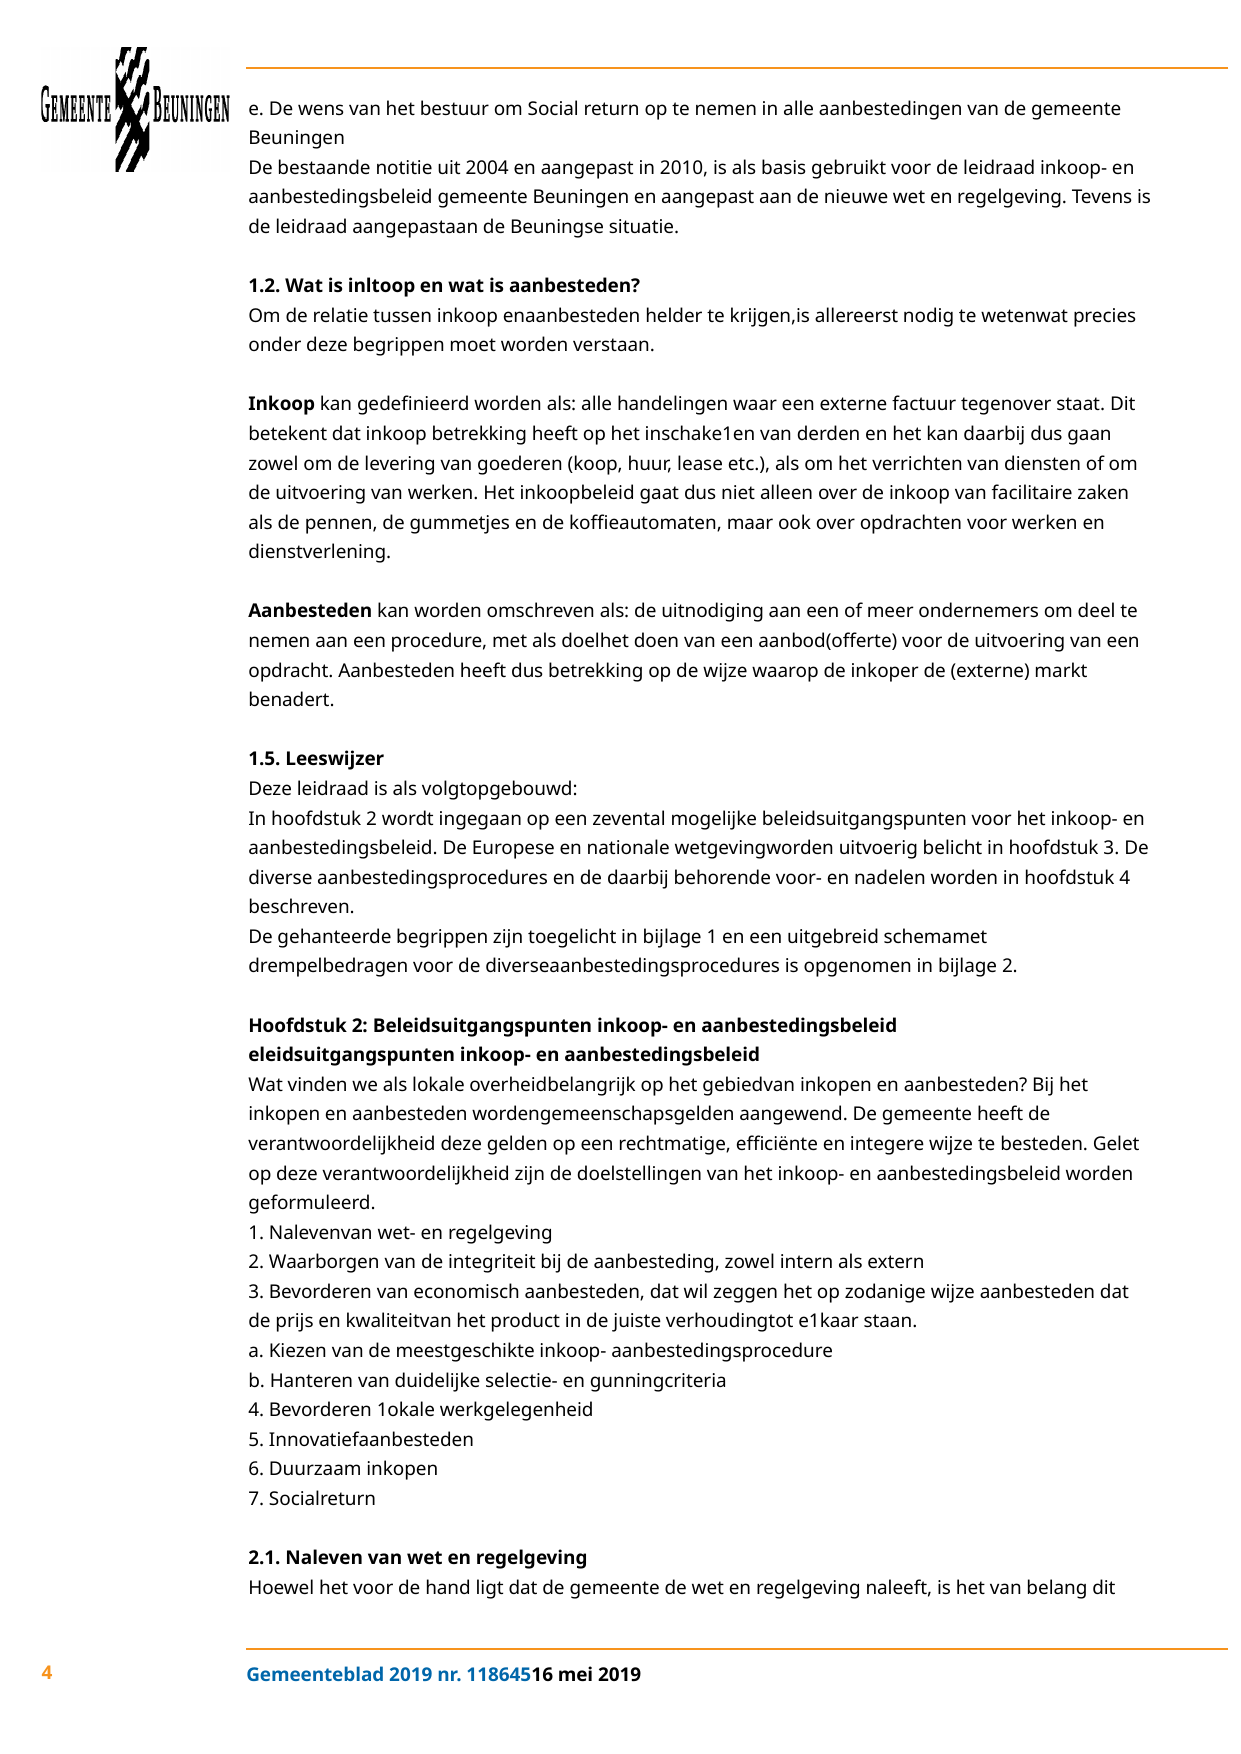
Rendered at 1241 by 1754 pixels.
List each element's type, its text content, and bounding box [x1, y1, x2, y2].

text 3. Bevorderen van economisch aanbesteden, dat wil zeggen het op zodanige wijze aanbesteden dat de prijs en kwaliteitvan het product in de juiste verhoudingtot e1kaar staan. [248, 1278, 1152, 1333]
text b. Hanteren van duidelijke selectie- en gunningcriteria [248, 1367, 1152, 1393]
text De gehanteerde begrippen zijn toegelicht in bijlage 1 en een uitgebreid schemamet drempelbedragen voor de diverseaanbestedingsprocedures is opgenomen in bijlage 2. [248, 923, 1152, 978]
text 6. Duurzaam inkopen [248, 1456, 1152, 1481]
text 1.2. Wat is inltoop en wat is aanbesteden? [248, 272, 1152, 298]
text eleidsuitgangspunten inkoop- en aanbestedingsbeleid [248, 1041, 1152, 1067]
text 2. Waarborgen van de integriteit bij de aanbesteding, zowel intern als extern [248, 1248, 1152, 1274]
text In hoofdstuk 2 wordt ingegaan op een zevental mogelijke beleidsuitgangspunten voor het inkoop- en aanbestedingsbeleid. De Europese en nationale wetgevingworden uitvoerig belicht in hoofdstuk 3. De diverse aanbestedingsprocedures en de daarbij behorende voor- en nadelen worden in hoofdstuk 4 beschreven. [248, 805, 1152, 919]
text 4. Bevorderen 1okale werkgelegenheid [248, 1396, 1152, 1422]
picture [41, 47, 231, 172]
text De bestaande notitie uit 2004 en aangepast in 2010, is als basis gebruikt voor de leidraad inkoop- en aanbestedingsbeleid gemeente Beuningen en aangepast aan de nieuwe wet en regelgeving. Tevens is de leidraad aangepastaan de Beuningse situatie. [248, 154, 1152, 239]
text Deze leidraad is als volgtopgebouwd: [248, 775, 1152, 801]
text Inkoop kan gedefinieerd worden als: alle handelingen waar een externe factuur tegenover staat. Dit betekent dat inkoop betrekking heeft op het inschake1en van derden en het kan daarbij dus gaan zowel om de levering van goederen (koop, huur, lease etc.), als om het verrichten van diensten of om de uitvoering van werken. Het inkoopbeleid gaat dus niet alleen over de inkoop van facilitaire zaken als de pennen, de gummetjes en de koffieautomaten, maar ook over opdrachten voor werken en dienstverlening. [248, 391, 1152, 564]
text e. De wens van het bestuur om Social return op te nemen in alle aanbestedingen van de gemeente Beuningen [248, 95, 1152, 150]
text 7. Socialreturn [248, 1485, 1152, 1511]
text 1.5. Leeswijzer [248, 746, 1152, 771]
text Om de relatie tussen inkoop enaanbesteden helder te krijgen,is allereerst nodig te wetenwat precies onder deze begrippen moet worden verstaan. [248, 302, 1152, 357]
text Hoofdstuk 2: Beleidsuitgangspunten inkoop- en aanbestedingsbeleid [248, 1012, 1152, 1038]
text 2.1. Naleven van wet en regelgeving [248, 1544, 1152, 1570]
text 5. Innovatiefaanbesteden [248, 1426, 1152, 1452]
text Wat vinden we als lokale overheidbelangrijk op het gebiedvan inkopen en aanbesteden? Bij het inkopen en aanbesteden wordengemeenschapsgelden aangewend. De gemeente heeft de verantwoordelijkheid deze gelden op een rechtmatige, efficiënte en integere wijze te besteden. Gelet op deze verantwoordelijkheid zijn de doelstellingen van het inkoop- en aanbestedingsbeleid worden geformuleerd. [248, 1071, 1152, 1215]
text 1. Nalevenvan wet- en regelgeving [248, 1219, 1152, 1245]
text Hoewel het voor de hand ligt dat de gemeente de wet en regelgeving naleeft, is het van belang dit [248, 1574, 1152, 1600]
text a. Kiezen van de meestgeschikte inkoop- aanbestedingsprocedure [248, 1337, 1152, 1363]
text Aanbesteden kan worden omschreven als: de uitnodiging aan een of meer ondernemers om deel te nemen aan een procedure, met als doelhet doen van een aanbod(offerte) voor de uitvoering van een opdracht. Aanbesteden heeft dus betrekking op de wijze waarop de inkoper de (externe) markt benadert. [248, 598, 1152, 712]
